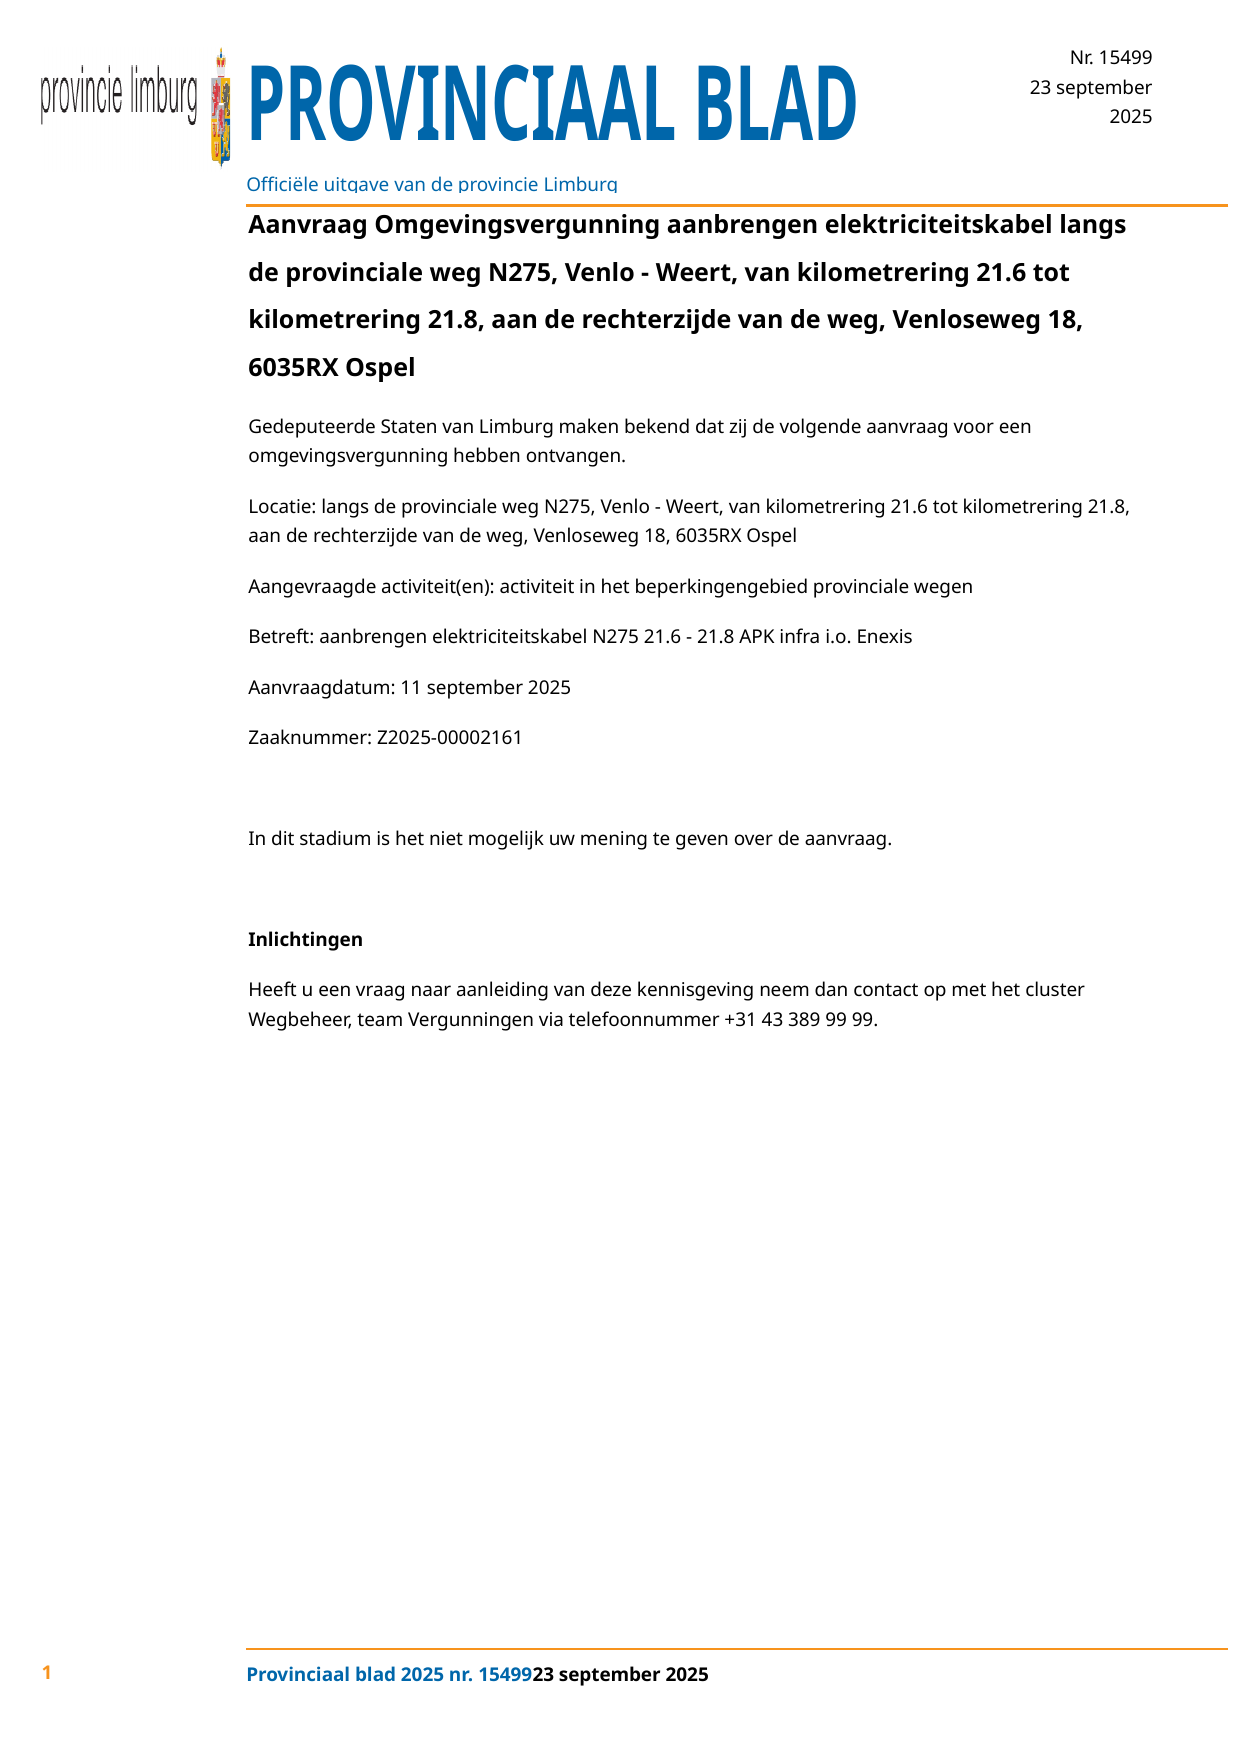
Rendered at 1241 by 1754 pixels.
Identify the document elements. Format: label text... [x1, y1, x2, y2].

text Heeft u een vraag naar aanleiding van deze kennisgeving neem dan contact op met het cluster Wegbeheer, team Vergunningen via telefoonnummer +31 43 389 99 99. [248, 976, 1152, 1032]
text Aangevraagde activiteit(en): activiteit in het beperkingengebied provinciale wegen [248, 573, 1152, 599]
text Locatie: langs de provinciale weg N275, Venlo - Weert, van kilometrering 21.6 tot kilometrering 21.8, aan de rechterzijde van de weg, Venloseweg 18, 6035RX Ospel [248, 493, 1152, 548]
text In dit stadium is het niet mogelijk uw mening te geven over de aanvraag. [248, 825, 1152, 851]
text Aanvraag Omgevingsvergunning aanbrengen elektriciteitskabel langs de provinciale weg N275, Venlo - Weert, van kilometrering 21.6 tot kilometrering 21.8, aan de rechterzijde van de weg, Venloseweg 18, 6035RX Ospel [248, 207, 1152, 384]
text Betreft: aanbrengen elektriciteitskabel N275 21.6 - 21.8 APK infra i.o. Enexis [248, 623, 1152, 649]
text Gedeputeerde Staten van Limburg maken bekend dat zij de volgende aanvraag voor een omgevingsvergunning hebben ontvangen. [248, 413, 1152, 468]
text Zaaknummer: Z2025-00002161 [248, 724, 1152, 750]
text Aanvraagdatum: 11 september 2025 [248, 674, 1152, 700]
text Inlichtingen [248, 926, 1152, 952]
picture [41, 47, 231, 172]
